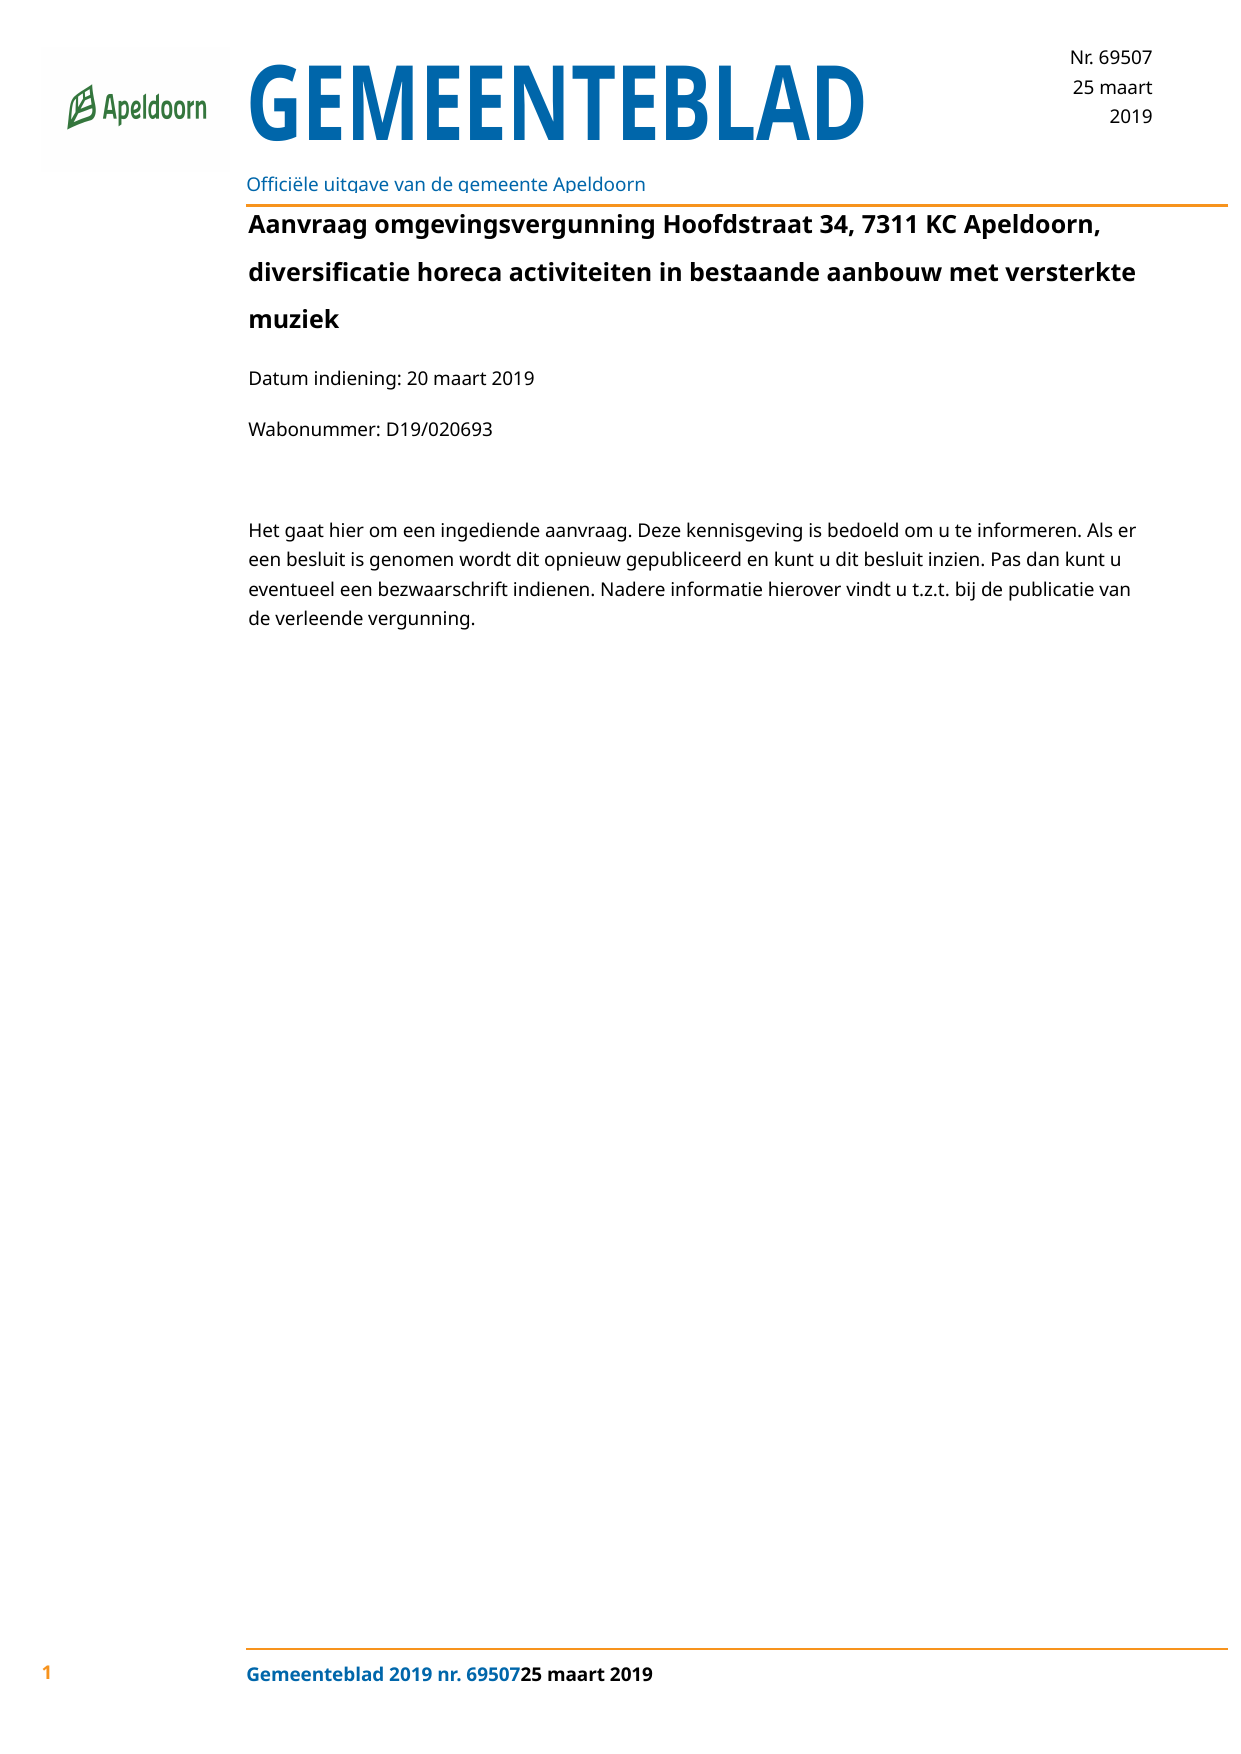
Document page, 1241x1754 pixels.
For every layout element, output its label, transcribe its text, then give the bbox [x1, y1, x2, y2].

text Wabonummer: D19/020693 [248, 416, 1152, 442]
text Aanvraag omgevingsvergunning Hoofdstraat 34, 7311 KC Apeldoorn, diversificatie horeca activiteiten in bestaande aanbouw met versterkte muziek [248, 207, 1152, 336]
text Datum indiening: 20 maart 2019 [248, 366, 1152, 391]
text Het gaat hier om een ingediende aanvraag. Deze kennisgeving is bedoeld om u te informeren. Als er een besluit is genomen wordt dit opnieuw gepubliceerd en kunt u dit besluit inzien. Pas dan kunt u eventueel een bezwaarschrift indienen. Nadere informatie hierover vindt u t.z.t. bij de publicatie van de verleende vergunning. [248, 517, 1152, 631]
picture [41, 47, 231, 172]
